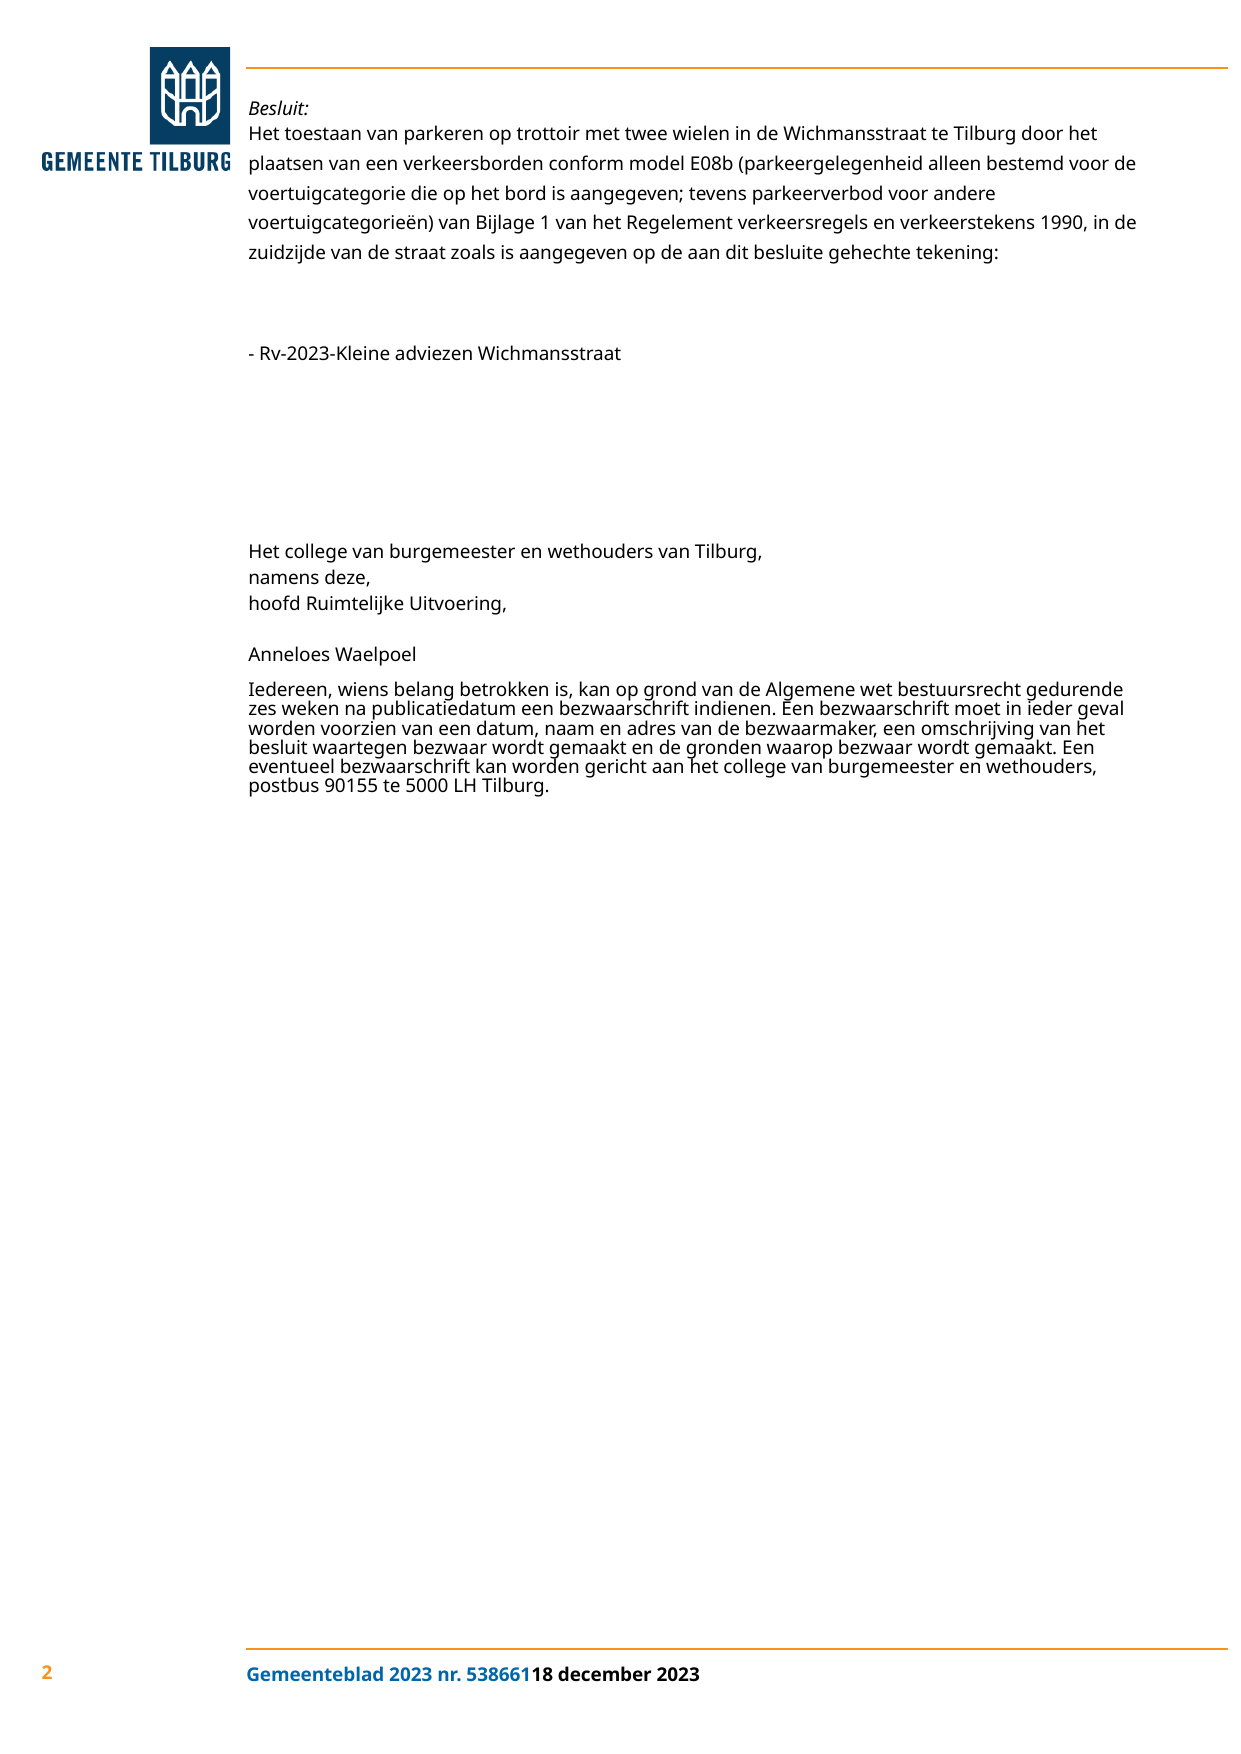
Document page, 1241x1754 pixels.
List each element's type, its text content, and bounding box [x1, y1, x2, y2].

text namens deze, [248, 564, 1152, 590]
text Het college van burgemeester en wethouders van Tilburg, [248, 539, 1152, 564]
picture [41, 47, 231, 172]
text Iedereen, wiens belang betrokken is, kan op grond van de Algemene wet bestuursrecht gedurende zes weken na publicatiedatum een bezwaarschrift indienen. Een bezwaarschrift moet in ieder geval worden voorzien van een datum, naam en adres van de bezwaarmaker, een omschrijving van het besluit waartegen bezwaar wordt gemaakt en de gronden waarop bezwaar wordt gemaakt. Een eventueel bezwaarschrift kan worden gericht aan het college van burgemeester en wethouders, postbus 90155 te 5000 LH Tilburg. [248, 681, 1152, 797]
text Anneloes Waelpoel [248, 642, 1152, 667]
text - Rv-2023-Kleine adviezen Wichmansstraat [248, 340, 1152, 365]
text Besluit: [248, 95, 1152, 121]
text Het toestaan van parkeren op trottoir met twee wielen in de Wichmansstraat te Tilburg door het plaatsen van een verkeersborden conform model E08b (parkeergelegenheid alleen bestemd voor de voertuigcategorie die op het bord is aangegeven; tevens parkeerverbod voor andere voertuigcategorieën) van Bijlage 1 van het Regelement verkeersregels en verkeerstekens 1990, in de zuidzijde van de straat zoals is aangegeven op de aan dit besluite gehechte tekening: [248, 121, 1152, 264]
text hoofd Ruimtelijke Uitvoering, [248, 590, 1152, 616]
